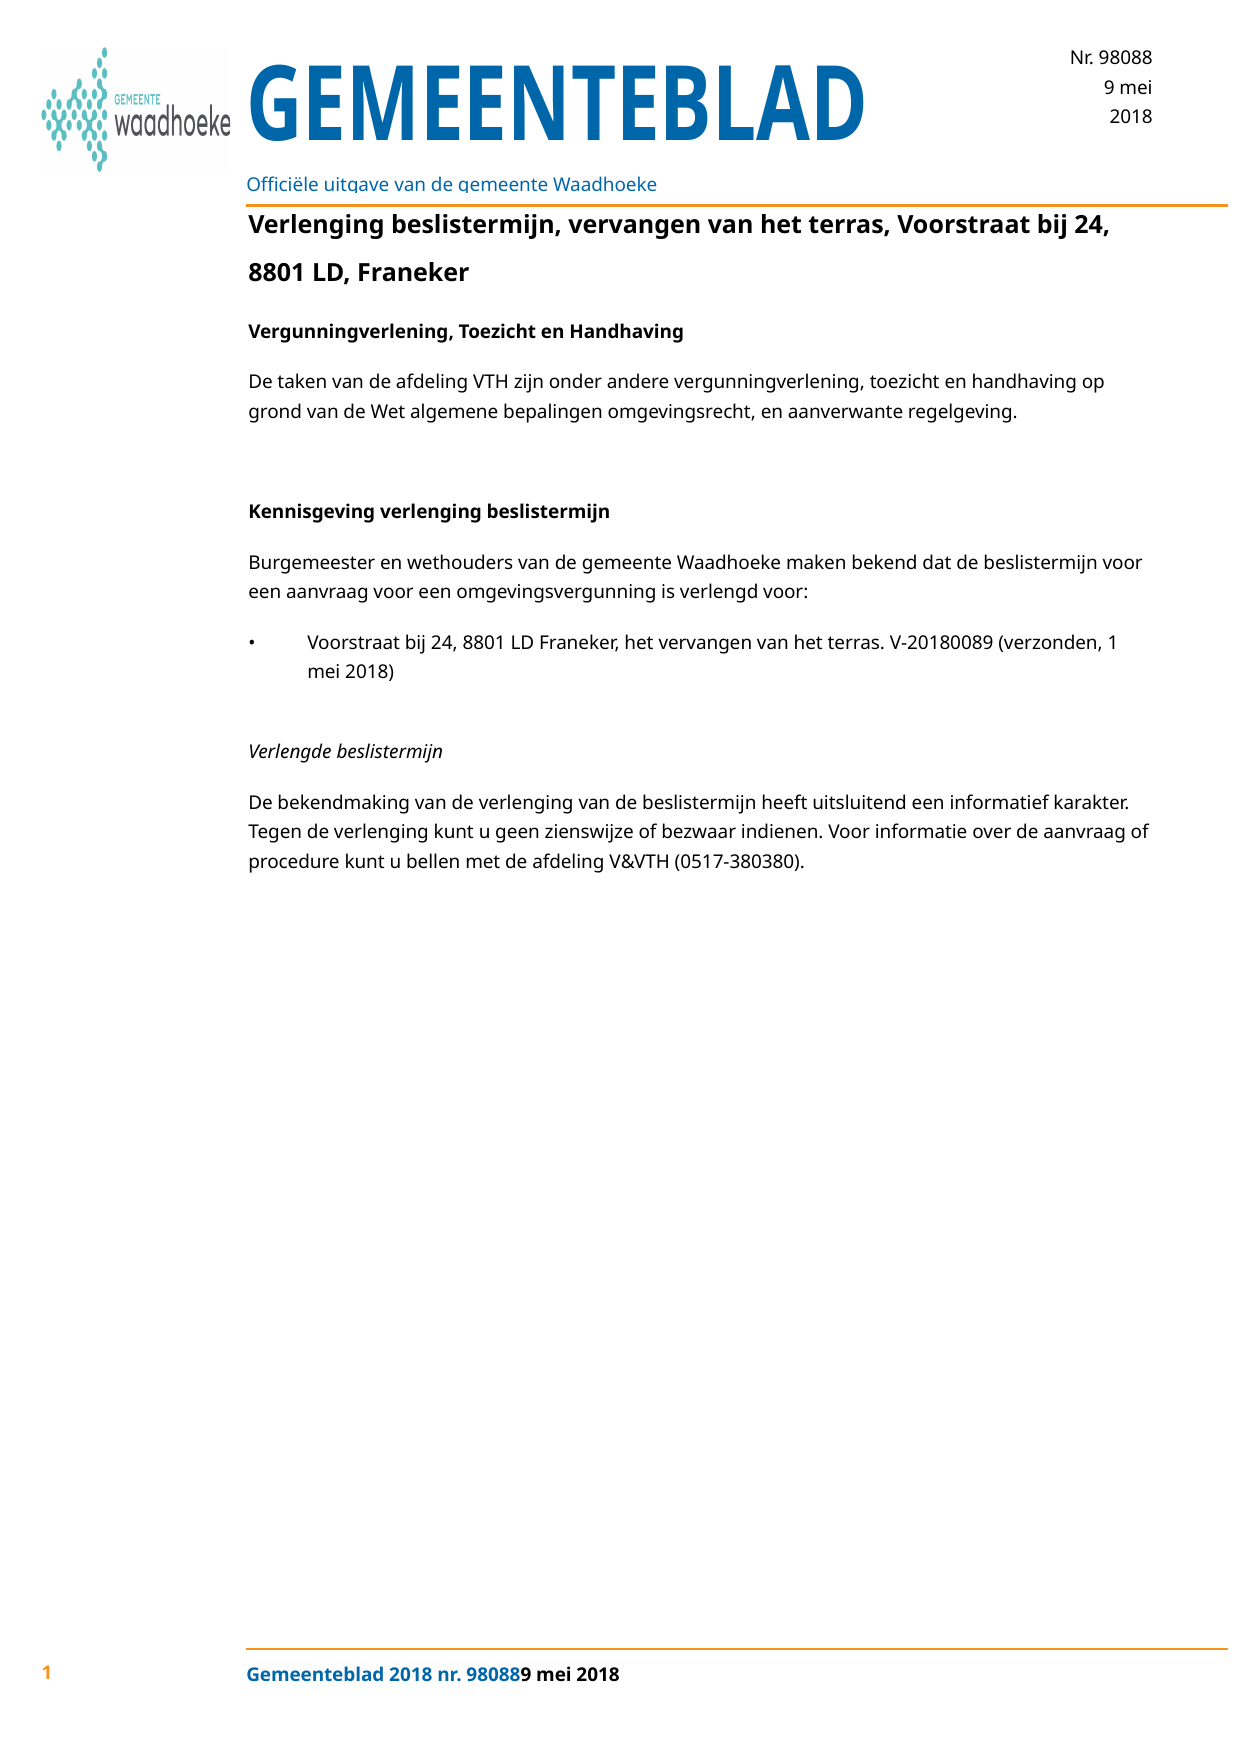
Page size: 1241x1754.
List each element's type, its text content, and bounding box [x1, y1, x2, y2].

text Burgemeester en wethouders van de gemeente Waadhoeke maken bekend dat de beslistermijn voor een aanvraag voor een omgevingsvergunning is verlengd voor: [248, 549, 1152, 604]
text Kennisgeving verlenging beslistermijn [248, 499, 1152, 524]
text Verlengde beslistermijn [248, 739, 1152, 764]
picture [41, 47, 231, 172]
list Voorstraat bij 24, 8801 LD Franeker, het vervangen van het terras. V-20180089 (verzonden, 1 mei 2018) [248, 629, 1152, 684]
text De bekendmaking van de verlenging van de beslistermijn heeft uitsluitend een informatief karakter. Tegen de verlenging kunt u geen zienswijze of bezwaar indienen. Voor informatie over de aanvraag of procedure kunt u bellen met de afdeling V&VTH (0517-380380). [248, 789, 1152, 874]
text Vergunningverlening, Toezicht en Handhaving [248, 318, 1152, 344]
text De taken van de afdeling VTH zijn onder andere vergunningverlening, toezicht en handhaving op grond van de Wet algemene bepalingen omgevingsrecht, en aanverwante regelgeving. [248, 368, 1152, 424]
text Verlenging beslistermijn, vervangen van het terras, Voorstraat bij 24, 8801 LD, Franeker [248, 207, 1152, 288]
